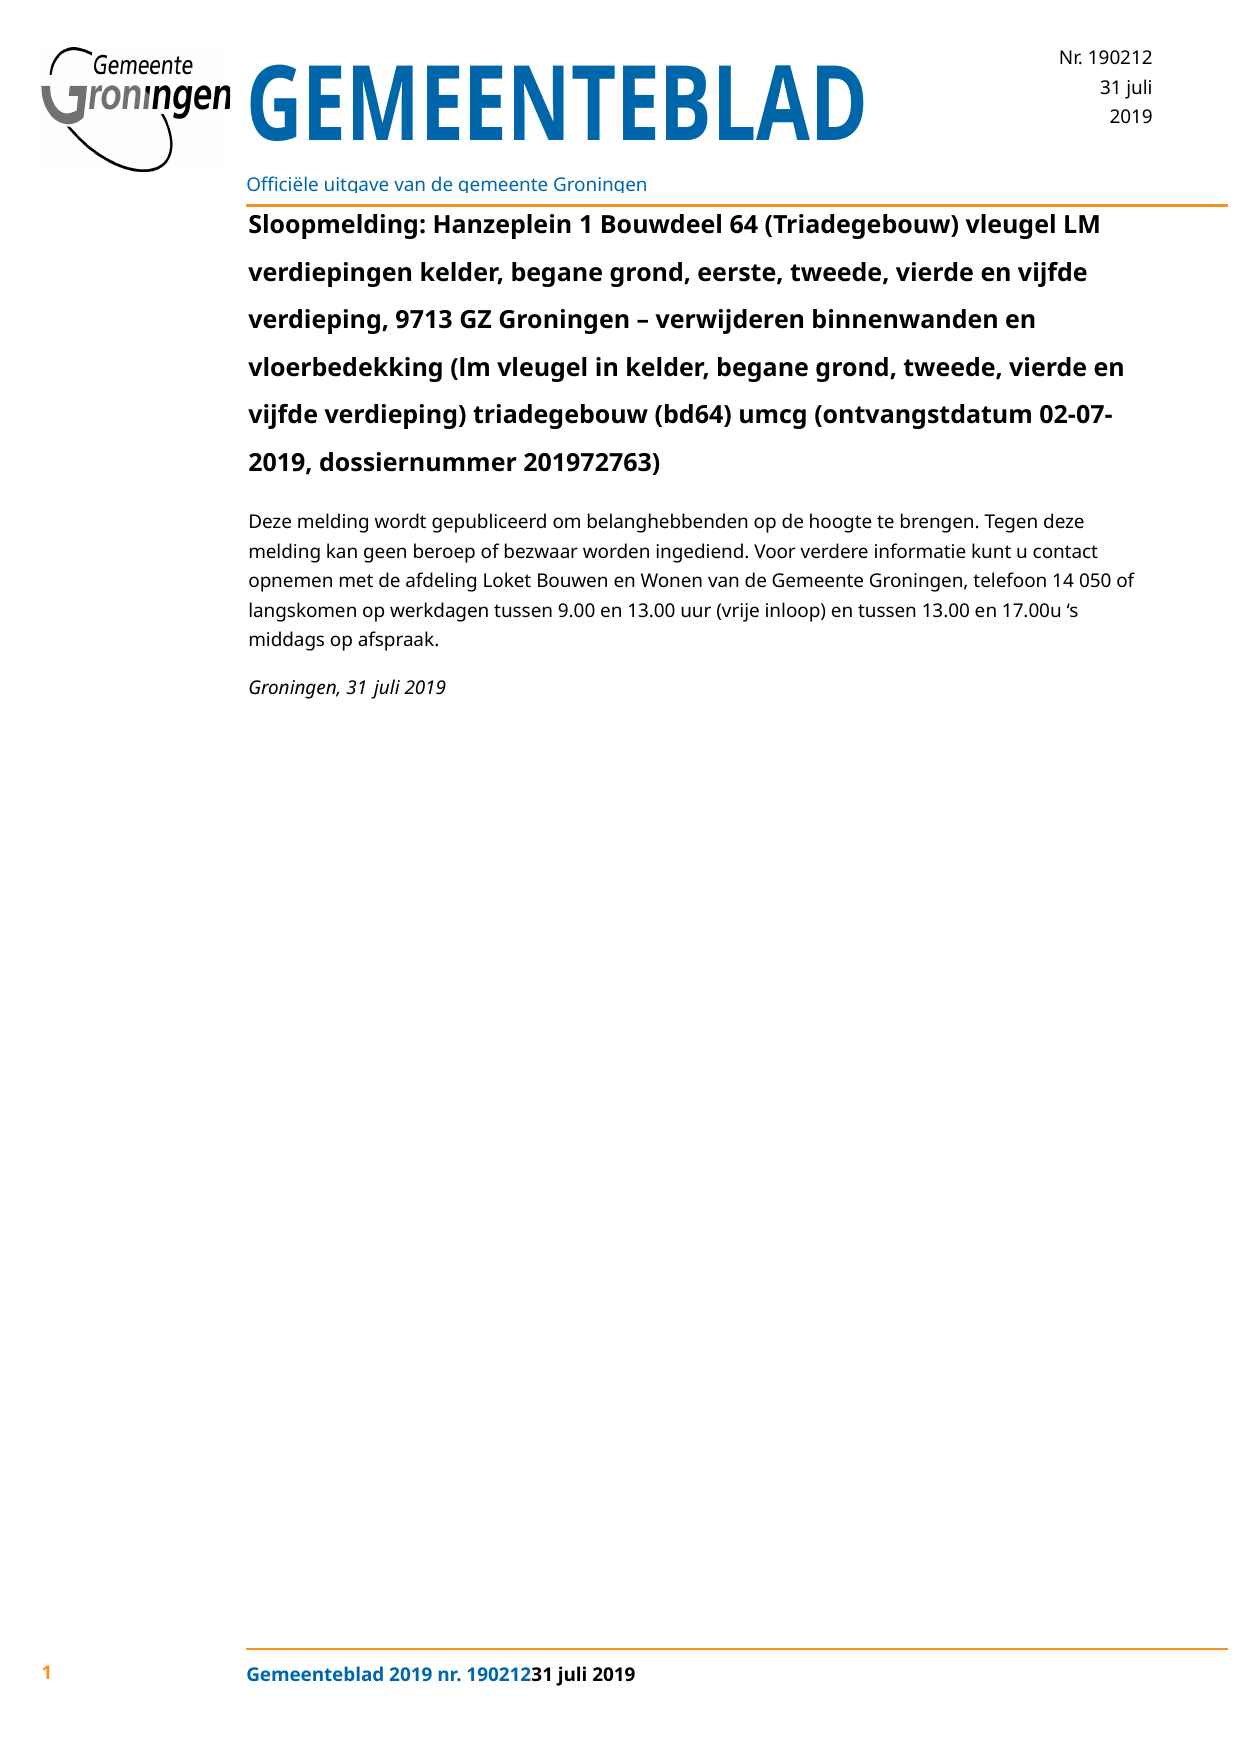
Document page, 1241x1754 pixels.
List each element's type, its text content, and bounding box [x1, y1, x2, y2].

text Sloopmelding: Hanzeplein 1 Bouwdeel 64 (Triadegebouw) vleugel LM verdiepingen kelder, begane grond, eerste, tweede, vierde en vijfde verdieping, 9713 GZ Groningen – verwijderen binnenwanden en vloerbedekking (lm vleugel in kelder, begane grond, tweede, vierde en vijfde verdieping) triadegebouw (bd64) umcg (ontvangstdatum 02-07-2019, dossiernummer 201972763) [248, 207, 1152, 479]
text Deze melding wordt gepubliceerd om belanghebbenden op de hoogte te brengen. Tegen deze melding kan geen beroep of bezwaar worden ingediend. Voor verdere informatie kunt u contact opnemen met de afdeling Loket Bouwen en Wonen van de Gemeente Groningen, telefoon 14 050 of langskomen op werkdagen tussen 9.00 en 13.00 uur (vrije inloop) en tussen 13.00 en 17.00u ‘s middags op afspraak. [248, 508, 1152, 652]
text Groningen, 31 juli 2019 [248, 674, 1152, 700]
picture [41, 47, 231, 172]
